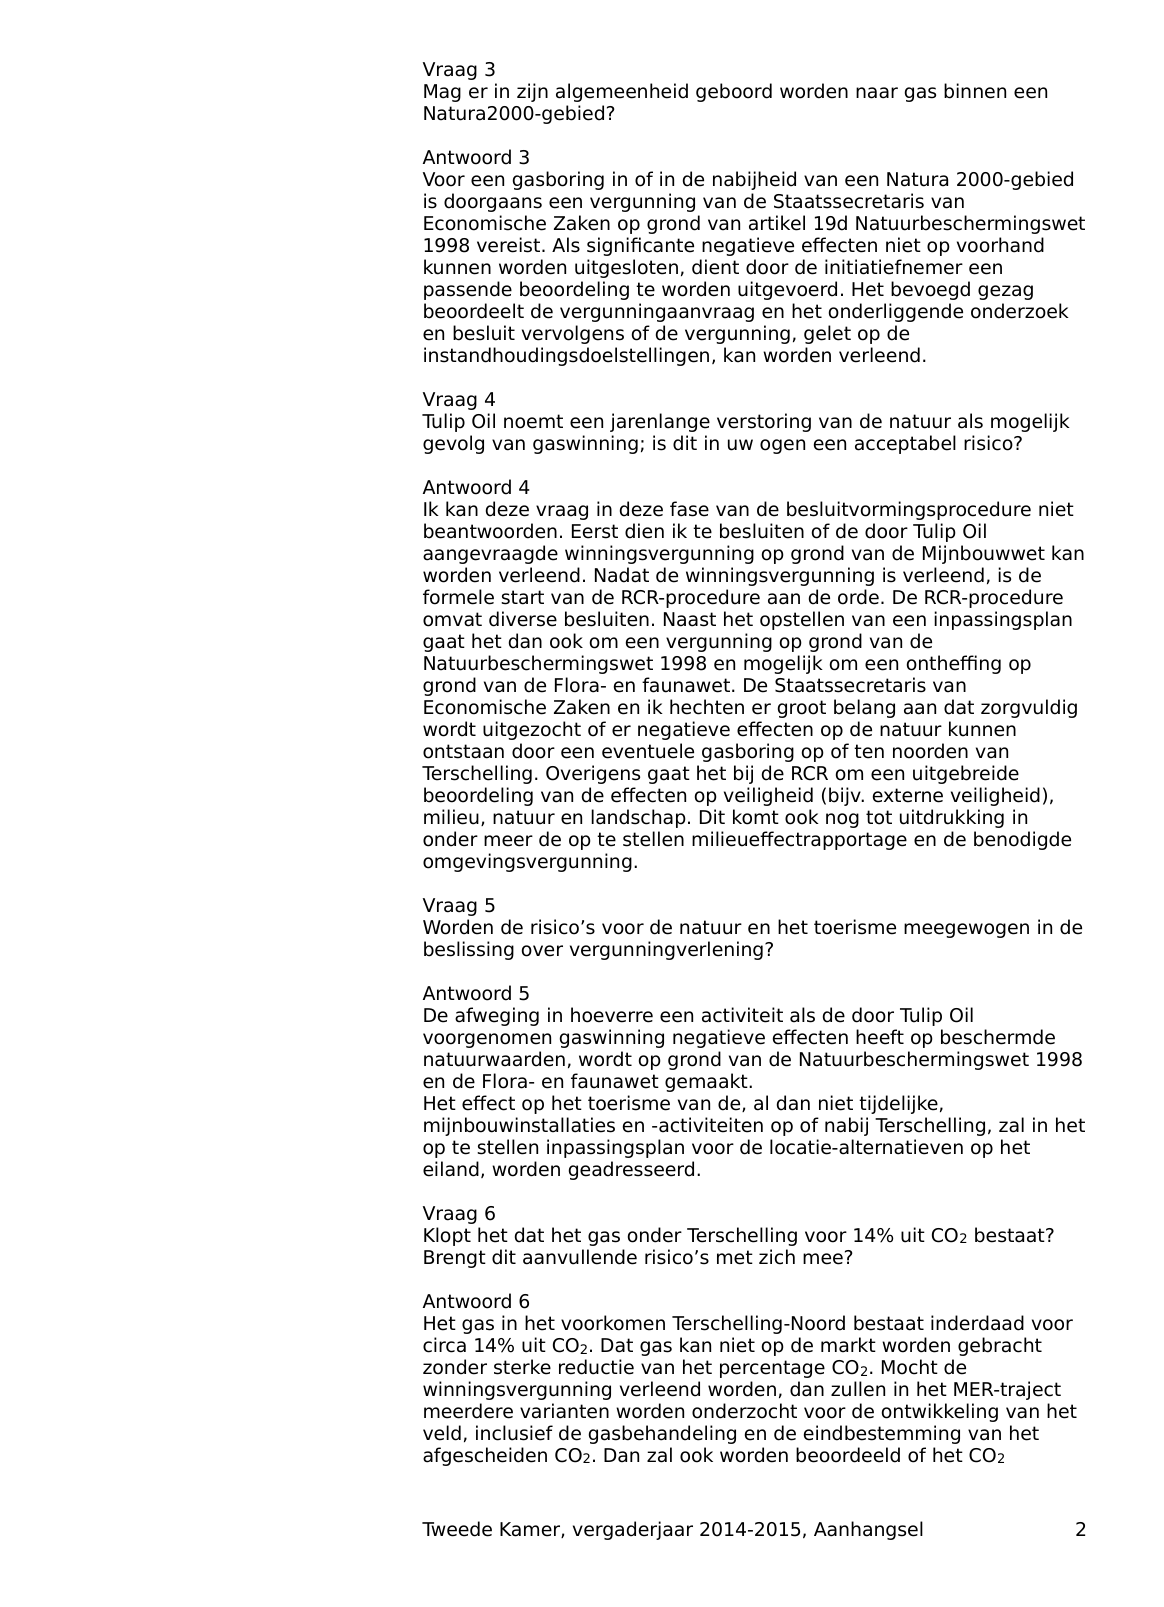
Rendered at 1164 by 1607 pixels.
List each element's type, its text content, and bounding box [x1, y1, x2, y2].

text Antwoord 6 [422, 1291, 1087, 1313]
text Klopt het dat het gas onder Terschelling voor 14% uit CO2 bestaat? Brengt dit aanvullende risico’s met zich mee? [422, 1225, 1087, 1269]
text Antwoord 5 [422, 983, 1087, 1005]
text Antwoord 4 [422, 477, 1087, 499]
text Worden de risico’s voor de natuur en het toerisme meegewogen in de beslissing over vergunningverlening? [422, 917, 1087, 961]
text Vraag 5 [422, 895, 1087, 917]
text Ik kan deze vraag in deze fase van de besluitvormingsprocedure niet beantwoorden. Eerst dien ik te besluiten of de door Tulip Oil aangevraagde winningsvergunning op grond van de Mijnbouwwet kan worden verleend. Nadat de winningsvergunning is verleend, is de formele start van de RCR-procedure aan de orde. De RCR-procedure omvat diverse besluiten. Naast het opstellen van een inpassingsplan gaat het dan ook om een vergunning op grond van de Natuurbeschermingswet 1998 en mogelijk om een ontheffing op grond van de Flora- en faunawet. De Staatssecretaris van Economische Zaken en ik hechten er groot belang aan dat zorgvuldig wordt uitgezocht of er negatieve effecten op de natuur kunnen ontstaan door een eventuele gasboring op of ten noorden van Terschelling. Overigens gaat het bij de RCR om een uitgebreide beoordeling van de effecten op veiligheid (bijv. externe veiligheid), milieu, natuur en landschap. Dit komt ook nog tot uitdrukking in onder meer de op te stellen milieueffectrapportage en de benodigde omgevingsvergunning. [422, 499, 1087, 873]
text Het gas in het voorkomen Terschelling-Noord bestaat inderdaad voor circa 14% uit CO2. Dat gas kan niet op de markt worden gebracht zonder sterke reductie van het percentage CO2. Mocht de winningsvergunning verleend worden, dan zullen in het MER-traject meerdere varianten worden onderzocht voor de ontwikkeling van het veld, inclusief de gasbehandeling en de eindbestemming van het afgescheiden CO2. Dan zal ook worden beoordeeld of het CO2 [422, 1313, 1087, 1467]
text Voor een gasboring in of in de nabijheid van een Natura 2000-gebied is doorgaans een vergunning van de Staatssecretaris van Economische Zaken op grond van artikel 19d Natuurbeschermingswet 1998 vereist. Als significante negatieve effecten niet op voorhand kunnen worden uitgesloten, dient door de initiatiefnemer een passende beoordeling te worden uitgevoerd. Het bevoegd gezag beoordeelt de vergunningaanvraag en het onderliggende onderzoek en besluit vervolgens of de vergunning, gelet op de instandhoudingsdoelstellingen, kan worden verleend. [422, 169, 1087, 367]
text Mag er in zijn algemeenheid geboord worden naar gas binnen een Natura2000-gebied? [422, 81, 1087, 125]
text De afweging in hoeverre een activiteit als de door Tulip Oil voorgenomen gaswinning negatieve effecten heeft op beschermde natuurwaarden, wordt op grond van de Natuurbeschermingswet 1998 en de Flora- en faunawet gemaakt. [422, 1005, 1087, 1093]
text Vraag 3 [422, 59, 1087, 81]
text Tulip Oil noemt een jarenlange verstoring van de natuur als mogelijk gevolg van gaswinning; is dit in uw ogen een acceptabel risico? [422, 411, 1087, 455]
text Vraag 6 [422, 1203, 1087, 1225]
text Het effect op het toerisme van de, al dan niet tijdelijke, mijnbouwinstallaties en -activiteiten op of nabij Terschelling, zal in het op te stellen inpassingsplan voor de locatie-alternatieven op het eiland, worden geadresseerd. [422, 1093, 1087, 1181]
text Vraag 4 [422, 389, 1087, 411]
text Antwoord 3 [422, 147, 1087, 169]
